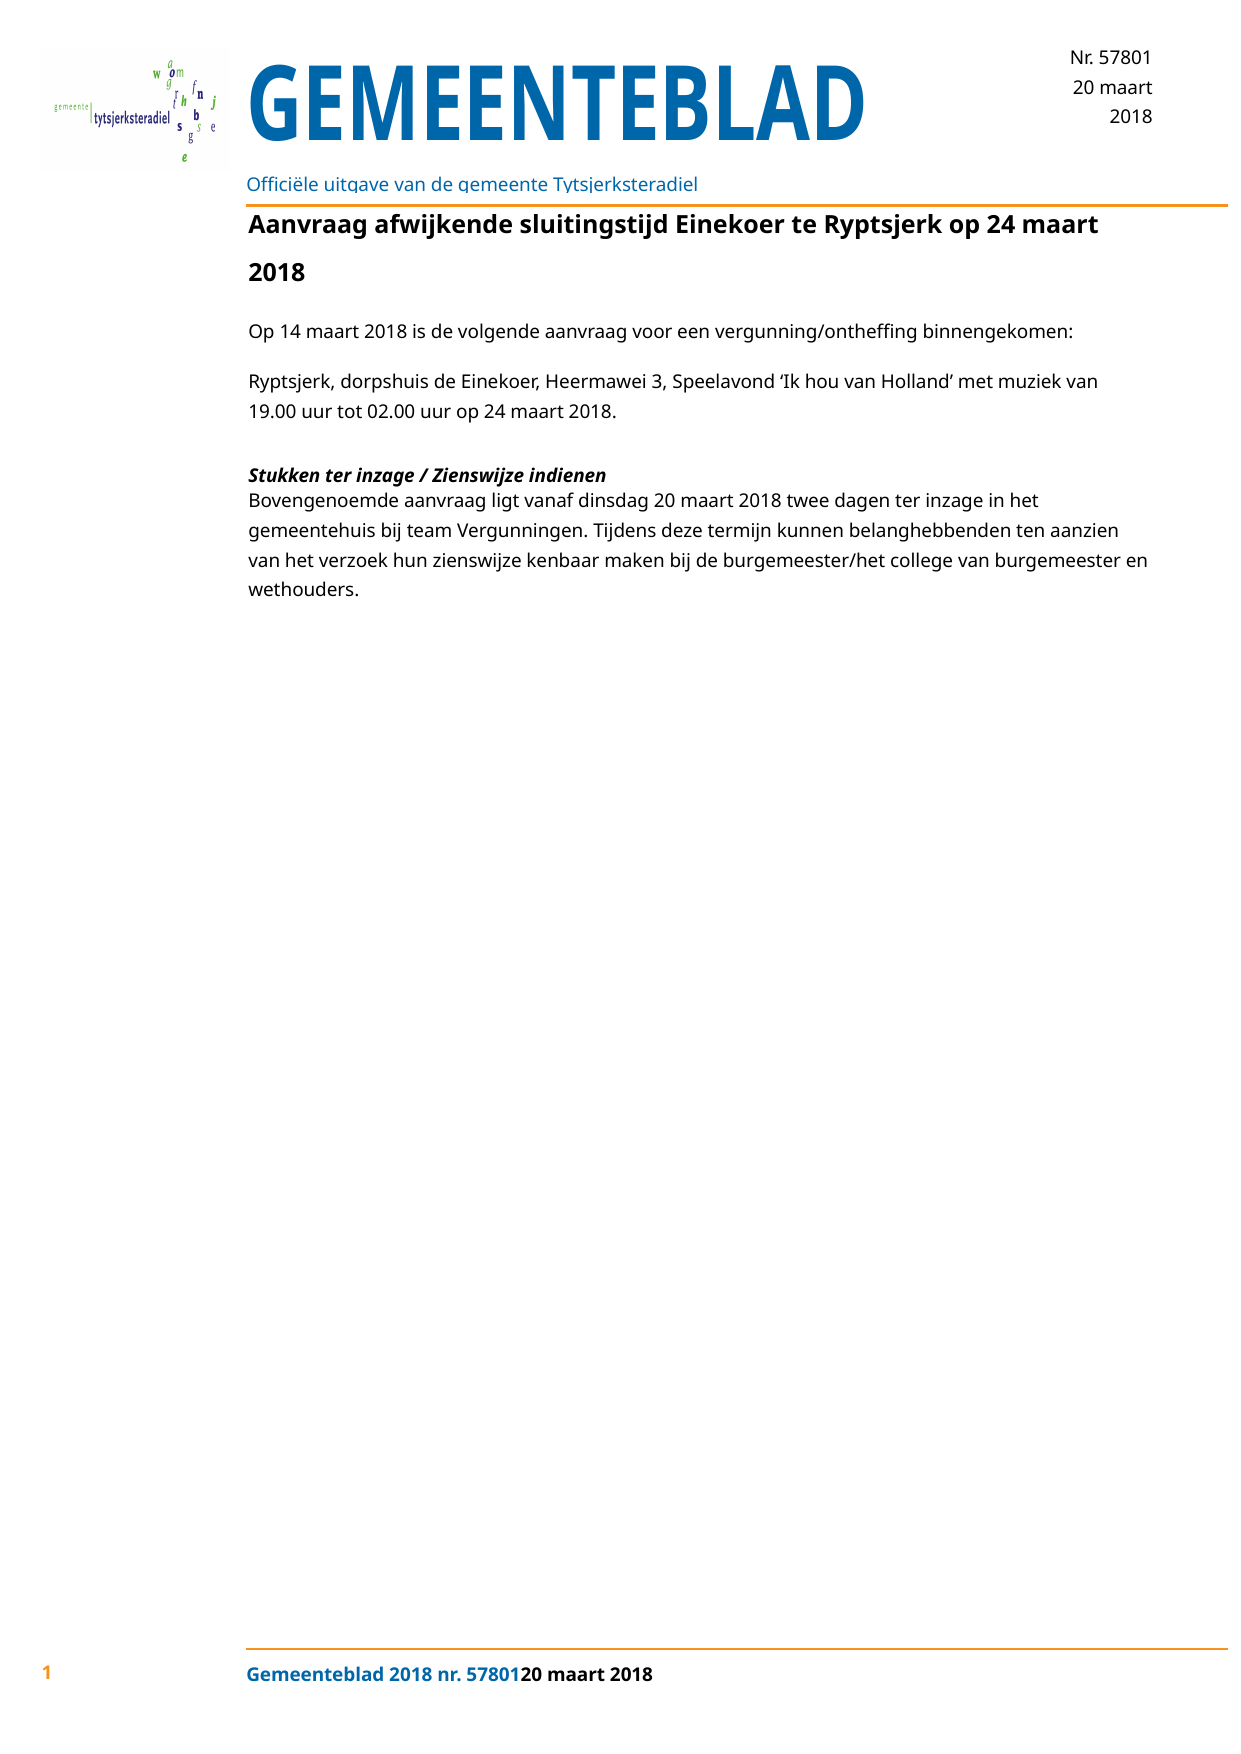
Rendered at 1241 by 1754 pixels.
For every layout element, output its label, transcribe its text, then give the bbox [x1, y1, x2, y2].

picture [41, 47, 231, 172]
text Aanvraag afwijkende sluitingstijd Einekoer te Ryptsjerk op 24 maart 2018 [248, 207, 1152, 288]
text Stukken ter inzage / Zienswijze indienen [248, 462, 1152, 488]
text Bovengenoemde aanvraag ligt vanaf dinsdag 20 maart 2018 twee dagen ter inzage in het gemeentehuis bij team Vergunningen. Tijdens deze termijn kunnen belanghebbenden ten aanzien van het verzoek hun zienswijze kenbaar maken bij de burgemeester/het college van burgemeester en wethouders. [248, 488, 1152, 602]
text Op 14 maart 2018 is de volgende aanvraag voor een vergunning/ontheffing binnengekomen: [248, 318, 1152, 344]
text Ryptsjerk, dorpshuis de Einekoer, Heermawei 3, Speelavond ‘Ik hou van Holland’ met muziek van 19.00 uur tot 02.00 uur op 24 maart 2018. [248, 368, 1152, 424]
